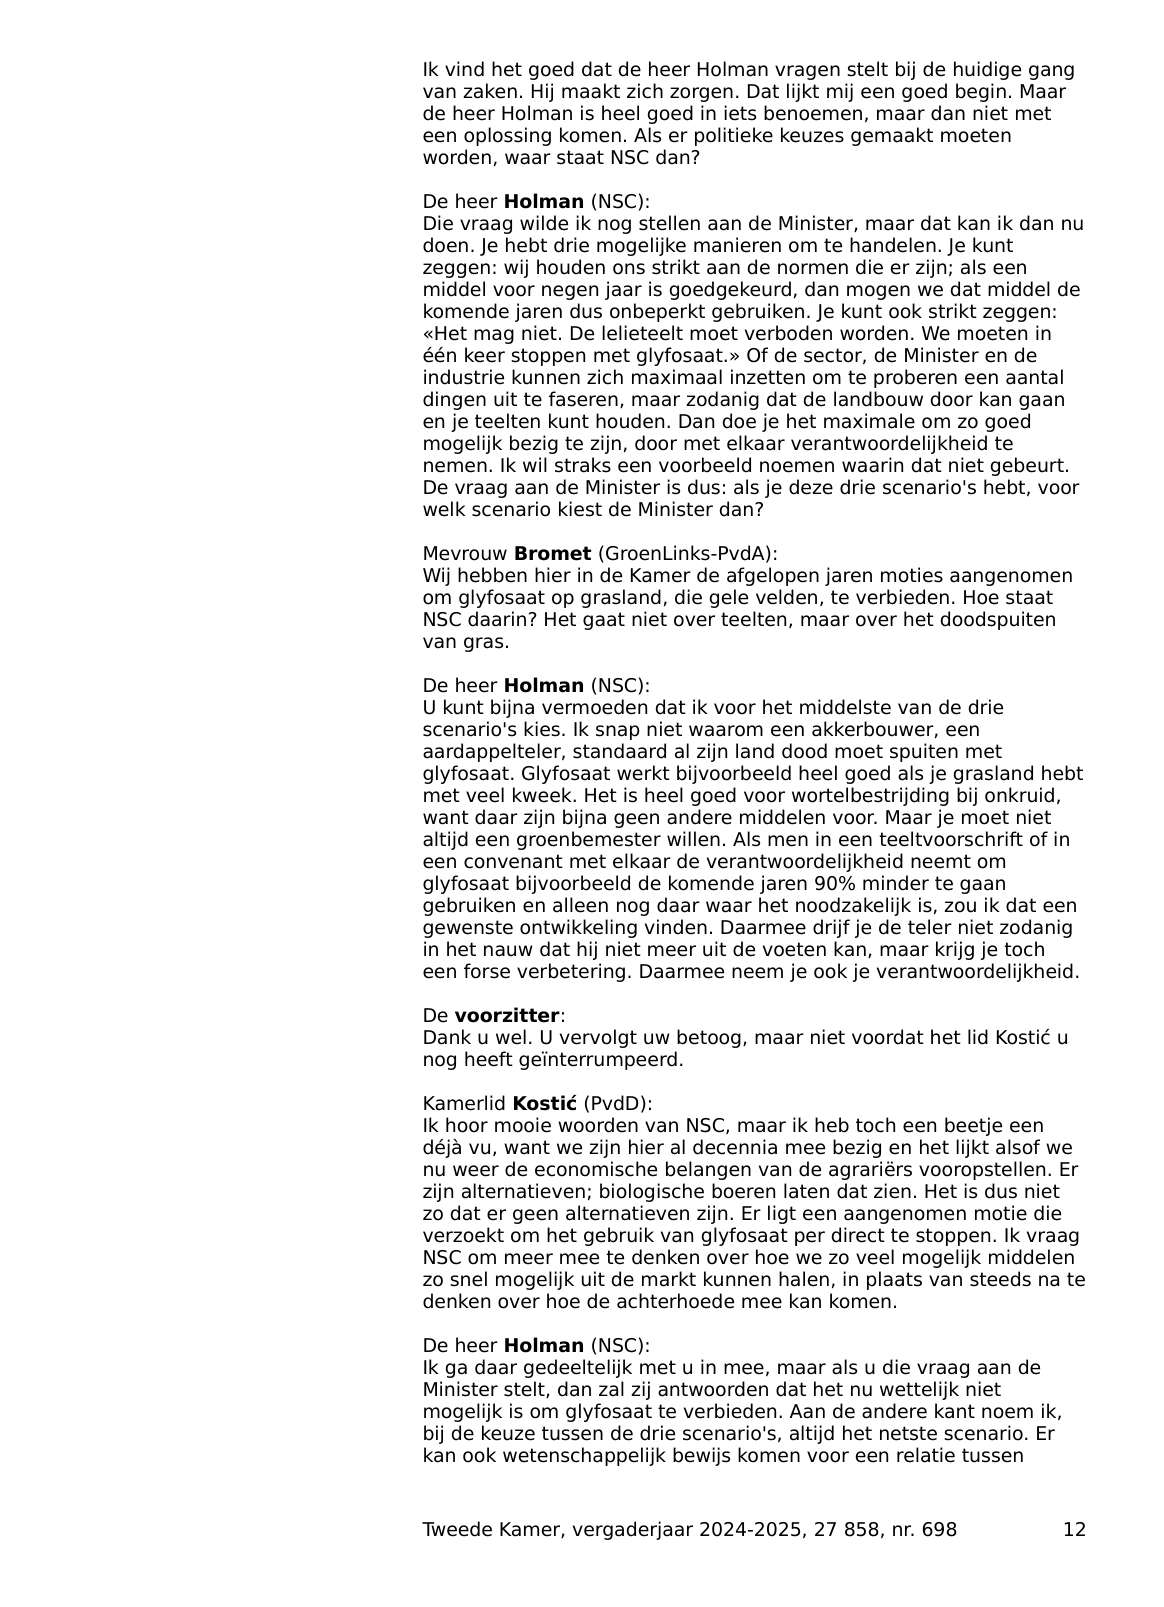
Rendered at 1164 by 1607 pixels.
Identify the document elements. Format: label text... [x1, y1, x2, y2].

text Wij hebben hier in de Kamer de afgelopen jaren moties aangenomen om glyfosaat op grasland, die gele velden, te verbieden. Hoe staat NSC daarin? Het gaat niet over teelten, maar over het doodspuiten van gras. [422, 565, 1087, 653]
text Die vraag wilde ik nog stellen aan de Minister, maar dat kan ik dan nu doen. Je hebt drie mogelijke manieren om te handelen. Je kunt zeggen: wij houden ons strikt aan de normen die er zijn; als een middel voor negen jaar is goedgekeurd, dan mogen we dat middel de komende jaren dus onbeperkt gebruiken. Je kunt ook strikt zeggen: «Het mag niet. De lelieteelt moet verboden worden. We moeten in één keer stoppen met glyfosaat.» Of de sector, de Minister en de industrie kunnen zich maximaal inzetten om te proberen een aantal dingen uit te faseren, maar zodanig dat de landbouw door kan gaan en je teelten kunt houden. Dan doe je het maximale om zo goed mogelijk bezig te zijn, door met elkaar verantwoordelijkheid te nemen. Ik wil straks een voorbeeld noemen waarin dat niet gebeurt. De vraag aan de Minister is dus: als je deze drie scenario's hebt, voor welk scenario kiest de Minister dan? [422, 213, 1087, 521]
text De heer Holman (NSC): [422, 191, 1087, 213]
text De voorzitter: [422, 1005, 1087, 1027]
text Dank u wel. U vervolgt uw betoog, maar niet voordat het lid Kostić u nog heeft geïnterrumpeerd. [422, 1027, 1087, 1071]
text De heer Holman (NSC): [422, 675, 1087, 697]
text Mevrouw Bromet (GroenLinks-PvdA): [422, 543, 1087, 565]
text Ik hoor mooie woorden van NSC, maar ik heb toch een beetje een déjà vu, want we zijn hier al decennia mee bezig en het lijkt alsof we nu weer de economische belangen van de agrariërs vooropstellen. Er zijn alternatieven; biologische boeren laten dat zien. Het is dus niet zo dat er geen alternatieven zijn. Er ligt een aangenomen motie die verzoekt om het gebruik van glyfosaat per direct te stoppen. Ik vraag NSC om meer mee te denken over hoe we zo veel mogelijk middelen zo snel mogelijk uit de markt kunnen halen, in plaats van steeds na te denken over hoe de achterhoede mee kan komen. [422, 1115, 1087, 1313]
text De heer Holman (NSC): [422, 1335, 1087, 1357]
text Ik ga daar gedeeltelijk met u in mee, maar als u die vraag aan de Minister stelt, dan zal zij antwoorden dat het nu wettelijk niet mogelijk is om glyfosaat te verbieden. Aan de andere kant noem ik, bij de keuze tussen de drie scenario's, altijd het netste scenario. Er kan ook wetenschappelijk bewijs komen voor een relatie tussen [422, 1357, 1087, 1467]
text U kunt bijna vermoeden dat ik voor het middelste van de drie scenario's kies. Ik snap niet waarom een akkerbouwer, een aardappelteler, standaard al zijn land dood moet spuiten met glyfosaat. Glyfosaat werkt bijvoorbeeld heel goed als je grasland hebt met veel kweek. Het is heel goed voor wortelbestrijding bij onkruid, want daar zijn bijna geen andere middelen voor. Maar je moet niet altijd een groenbemester willen. Als men in een teeltvoorschrift of in een convenant met elkaar de verantwoordelijkheid neemt om glyfosaat bijvoorbeeld de komende jaren 90% minder te gaan gebruiken en alleen nog daar waar het noodzakelijk is, zou ik dat een gewenste ontwikkeling vinden. Daarmee drijf je de teler niet zodanig in het nauw dat hij niet meer uit de voeten kan, maar krijg je toch een forse verbetering. Daarmee neem je ook je verantwoordelijkheid. [422, 697, 1087, 983]
text Kamerlid Kostić (PvdD): [422, 1093, 1087, 1115]
text Ik vind het goed dat de heer Holman vragen stelt bij de huidige gang van zaken. Hij maakt zich zorgen. Dat lijkt mij een goed begin. Maar de heer Holman is heel goed in iets benoemen, maar dan niet met een oplossing komen. Als er politieke keuzes gemaakt moeten worden, waar staat NSC dan? [422, 59, 1087, 169]
